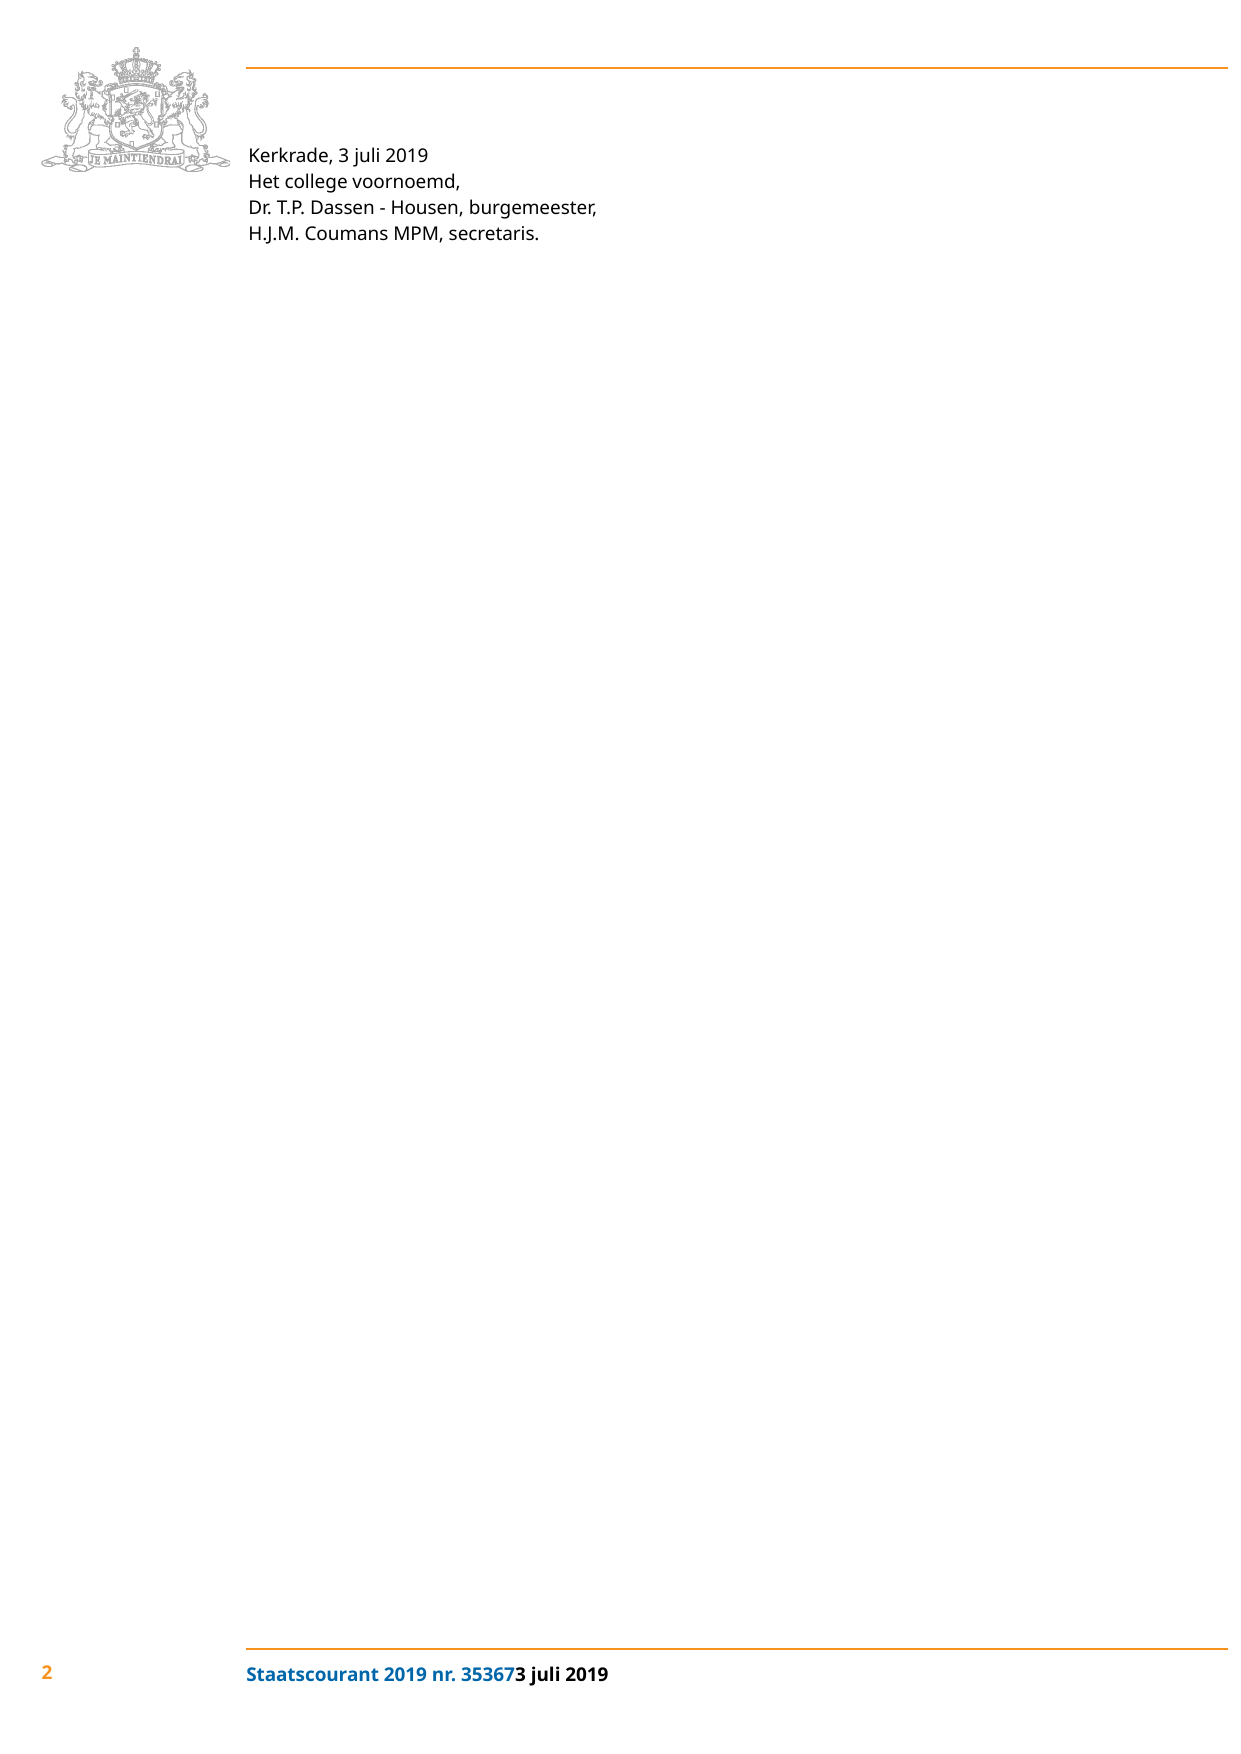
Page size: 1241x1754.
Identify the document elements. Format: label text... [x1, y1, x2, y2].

text Dr. T.P. Dassen - Housen, burgemeester, [248, 194, 1152, 220]
text Het college voornoemd, [248, 168, 1152, 194]
picture [41, 47, 231, 172]
text Kerkrade, 3 juli 2019 [248, 143, 1152, 168]
text H.J.M. Coumans MPM, secretaris. [248, 220, 1152, 246]
